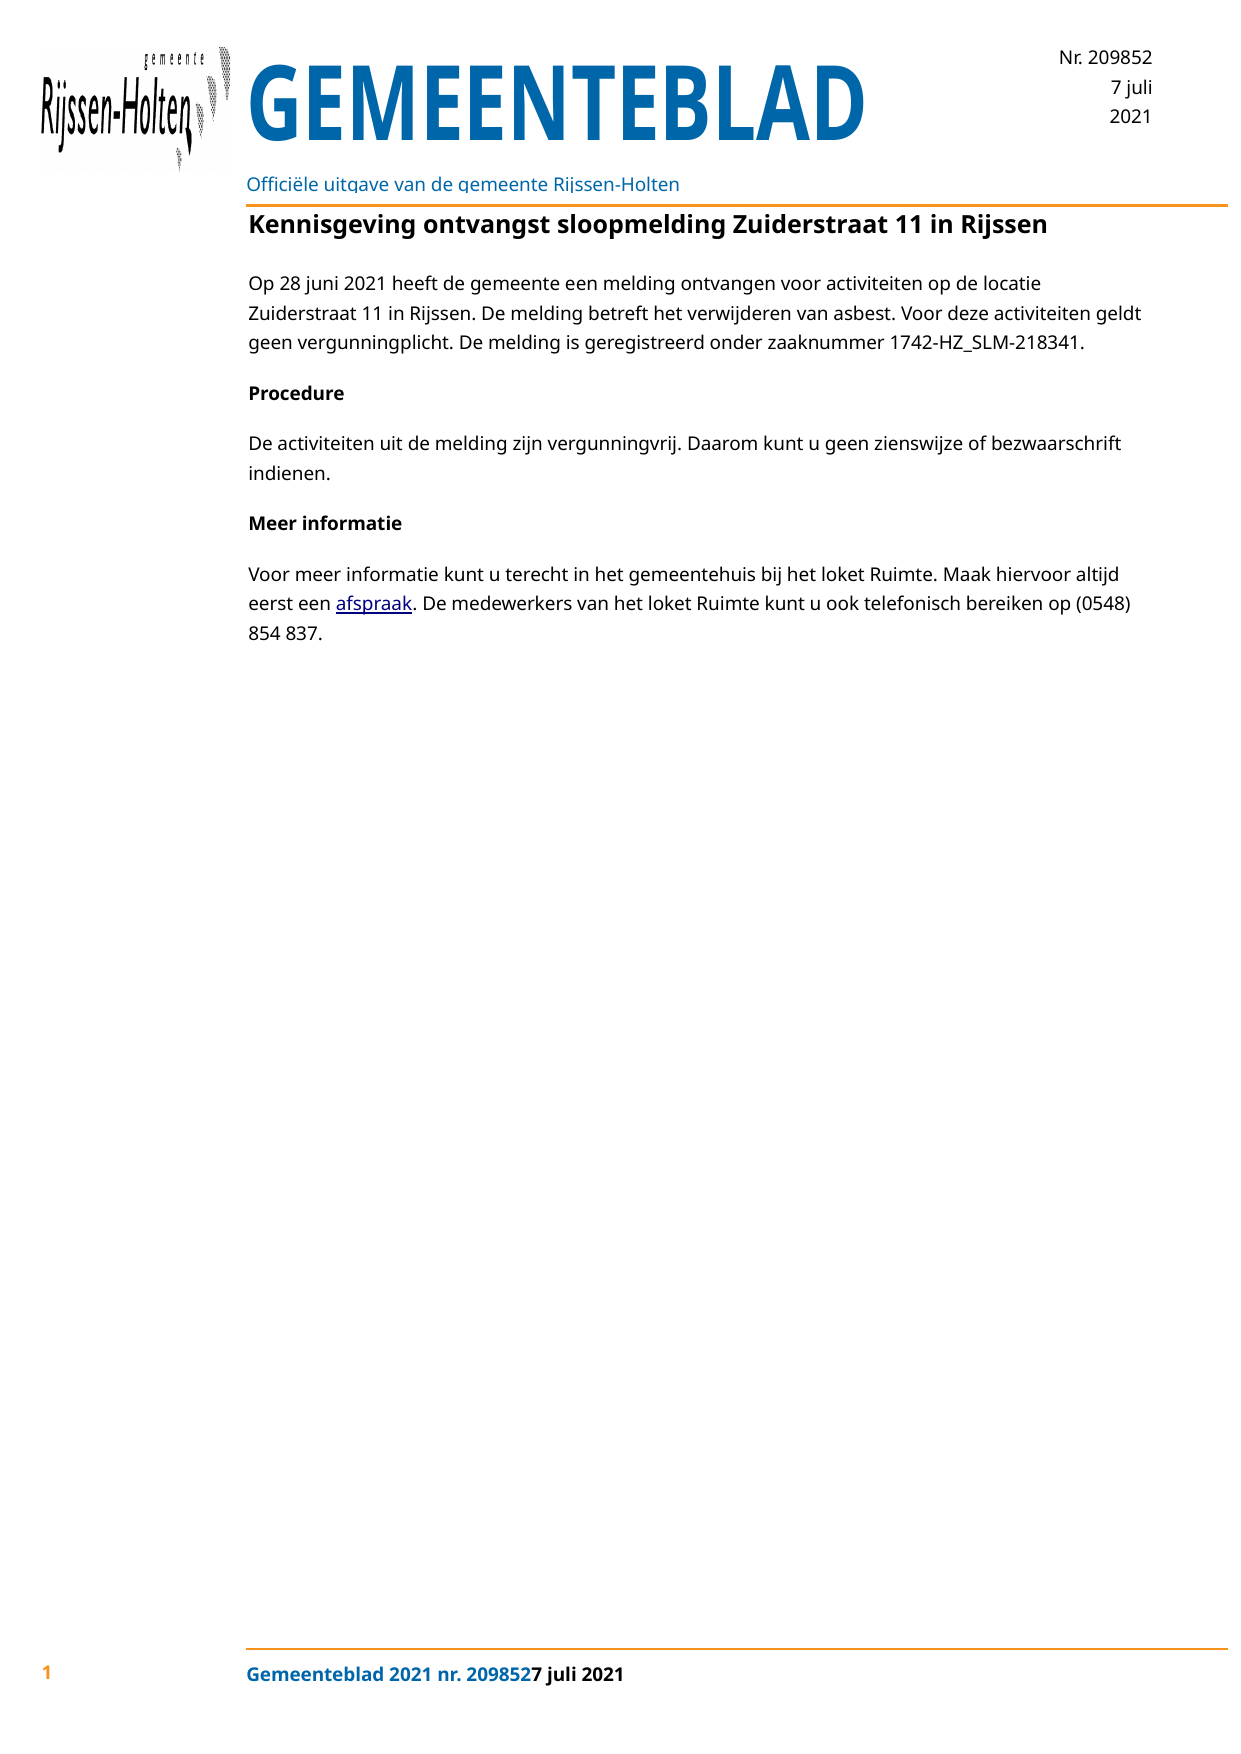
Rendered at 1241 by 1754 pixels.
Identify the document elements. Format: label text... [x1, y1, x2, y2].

text Kennisgeving ontvangst sloopmelding Zuiderstraat 11 in Rijssen [248, 207, 1152, 241]
text Voor meer informatie kunt u terecht in het gemeentehuis bij het loket Ruimte. Maak hiervoor altijd eerst een afspraak. De medewerkers van het loket Ruimte kunt u ook telefonisch bereiken op (0548) 854 837. [248, 561, 1152, 646]
text Meer informatie [248, 510, 1152, 536]
text De activiteiten uit de melding zijn vergunningvrij. Daarom kunt u geen zienswijze of bezwaarschrift indienen. [248, 430, 1152, 486]
text Procedure [248, 380, 1152, 406]
text Op 28 juni 2021 heeft de gemeente een melding ontvangen voor activiteiten op de locatie Zuiderstraat 11 in Rijssen. De melding betreft het verwijderen van asbest. Voor deze activiteiten geldt geen vergunningplicht. De melding is geregistreerd onder zaaknummer 1742-HZ_SLM-218341. [248, 270, 1152, 355]
picture [41, 47, 231, 172]
